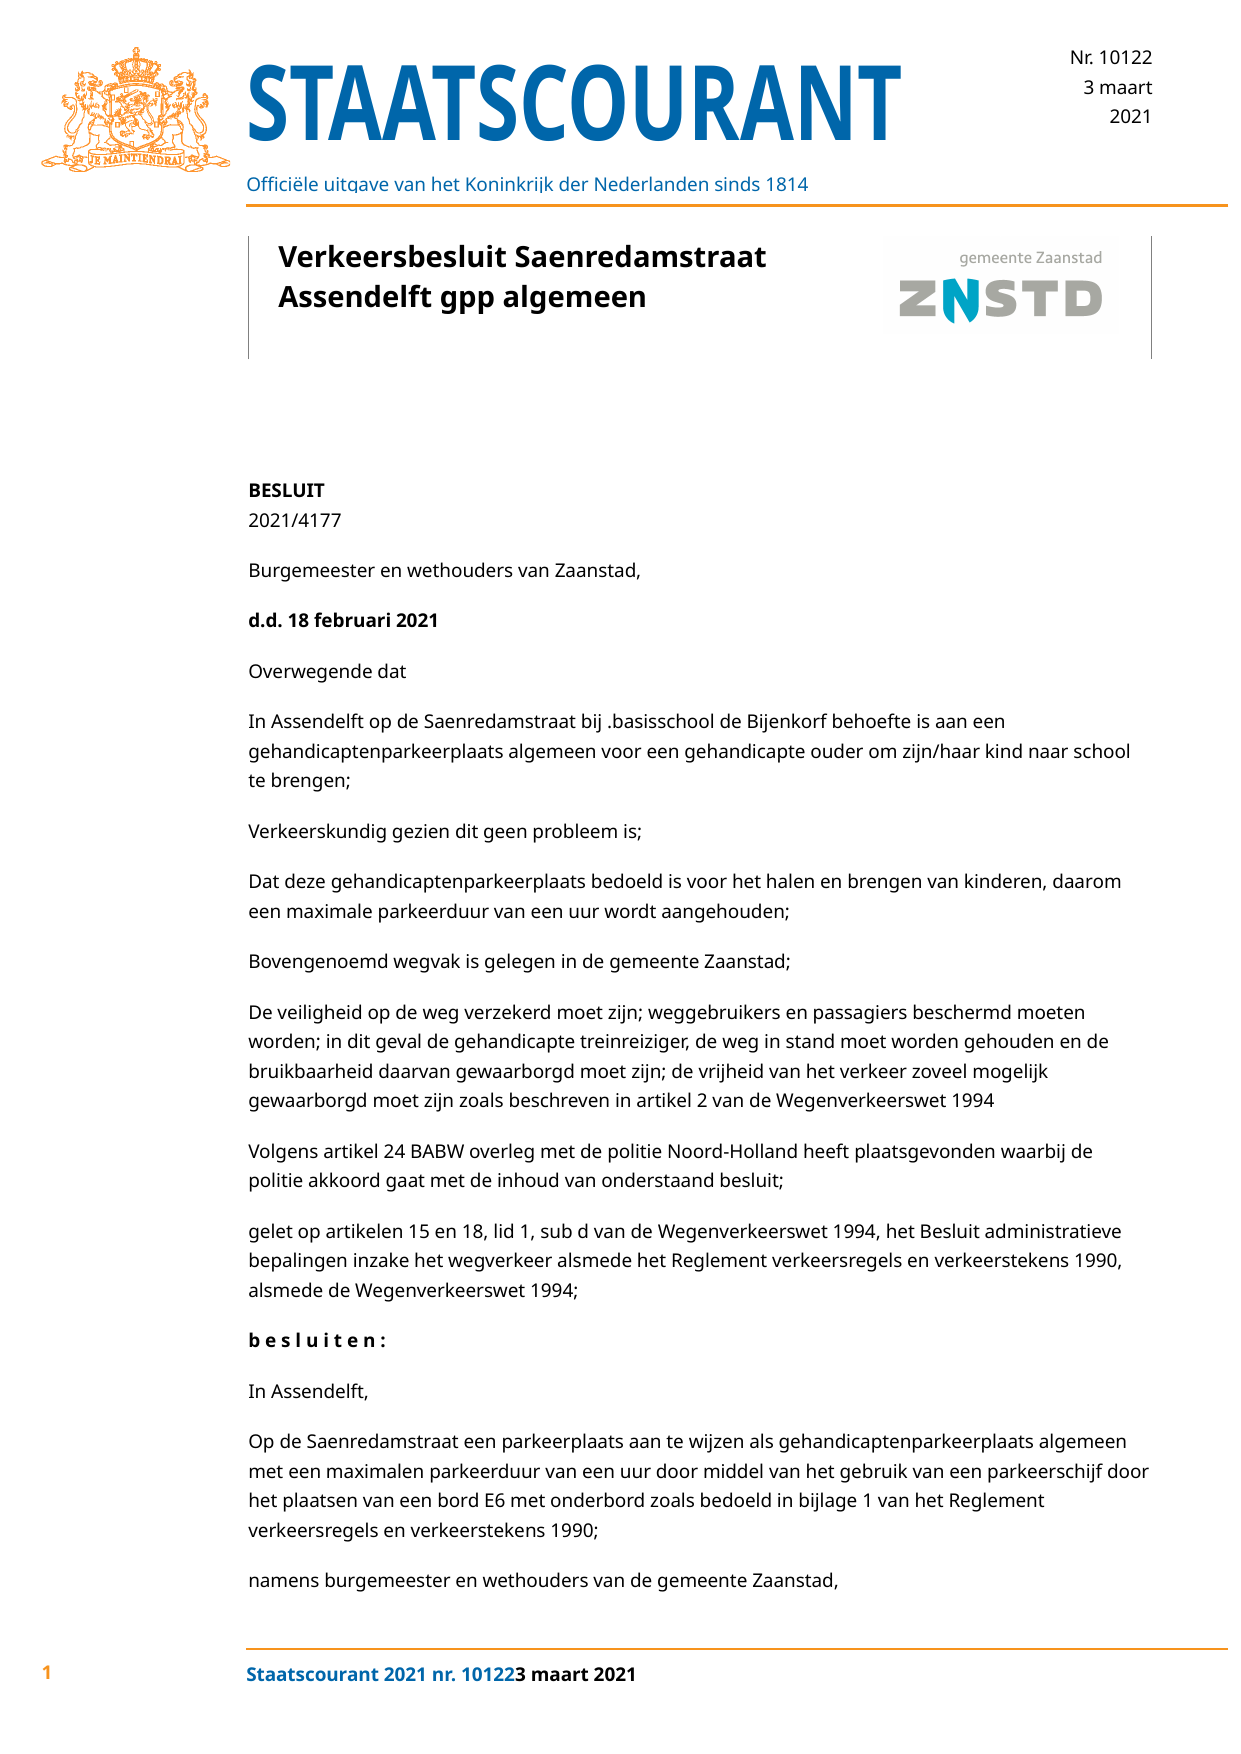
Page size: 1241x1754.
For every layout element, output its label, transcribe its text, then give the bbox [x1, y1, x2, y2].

text namens burgemeester en wethouders van de gemeente Zaanstad, [248, 1568, 1152, 1593]
text Volgens artikel 24 BABW overleg met de politie Noord-Holland heeft plaatsgevonden waarbij de politie akkoord gaat met de inhoud van onderstaand besluit; [248, 1138, 1152, 1193]
picture [882, 236, 1119, 334]
text BESLUIT [248, 477, 1152, 503]
text Bovengenoemd wegvak is gelegen in de gemeente Zaanstad; [248, 948, 1152, 974]
text De veiligheid op de weg verzekerd moet zijn; weggebruikers en passagiers beschermd moeten worden; in dit geval de gehandicapte treinreiziger, de weg in stand moet worden gehouden en de bruikbaarheid daarvan gewaarborgd moet zijn; de vrijheid van het verkeer zoveel mogelijk gewaarborgd moet zijn zoals beschreven in artikel 2 van de Wegenverkeerswet 1994 [248, 999, 1152, 1113]
table_header [850, 236, 1151, 359]
text Verkeerskundig gezien dit geen probleem is; [248, 818, 1152, 844]
text d.d. 18 februari 2021 [248, 608, 1152, 633]
table_header Verkeersbesluit Saenredamstraat Assendelft gpp algemeen [249, 236, 850, 359]
text gelet op artikelen 15 en 18, lid 1, sub d van de Wegenverkeerswet 1994, het Besluit administratieve bepalingen inzake het wegverkeer alsmede het Reglement verkeersregels en verkeerstekens 1990, alsmede de Wegenverkeerswet 1994; [248, 1218, 1152, 1303]
text In Assendelft, [248, 1378, 1152, 1404]
picture [41, 47, 231, 172]
text Dat deze gehandicaptenparkeerplaats bedoeld is voor het halen en brengen van kinderen, daarom een maximale parkeerduur van een uur wordt aangehouden; [248, 868, 1152, 924]
text Overwegende dat [248, 658, 1152, 684]
text Op de Saenredamstraat een parkeerplaats aan te wijzen als gehandicaptenparkeerplaats algemeen met een maximalen parkeerduur van een uur door middel van het gebruik van een parkeerschijf door het plaatsen van een bord E6 met onderbord zoals bedoeld in bijlage 1 van het Reglement verkeersregels en verkeerstekens 1990; [248, 1428, 1152, 1543]
text In Assendelft op de Saenredamstraat bij .basisschool de Bijenkorf behoefte is aan een gehandicaptenparkeerplaats algemeen voor een gehandicapte ouder om zijn/haar kind naar school te brengen; [248, 708, 1152, 793]
text Burgemeester en wethouders van Zaanstad, [248, 557, 1152, 583]
text 2021/4177 [248, 507, 1152, 533]
text b e s l u i t e n : [248, 1328, 1152, 1353]
